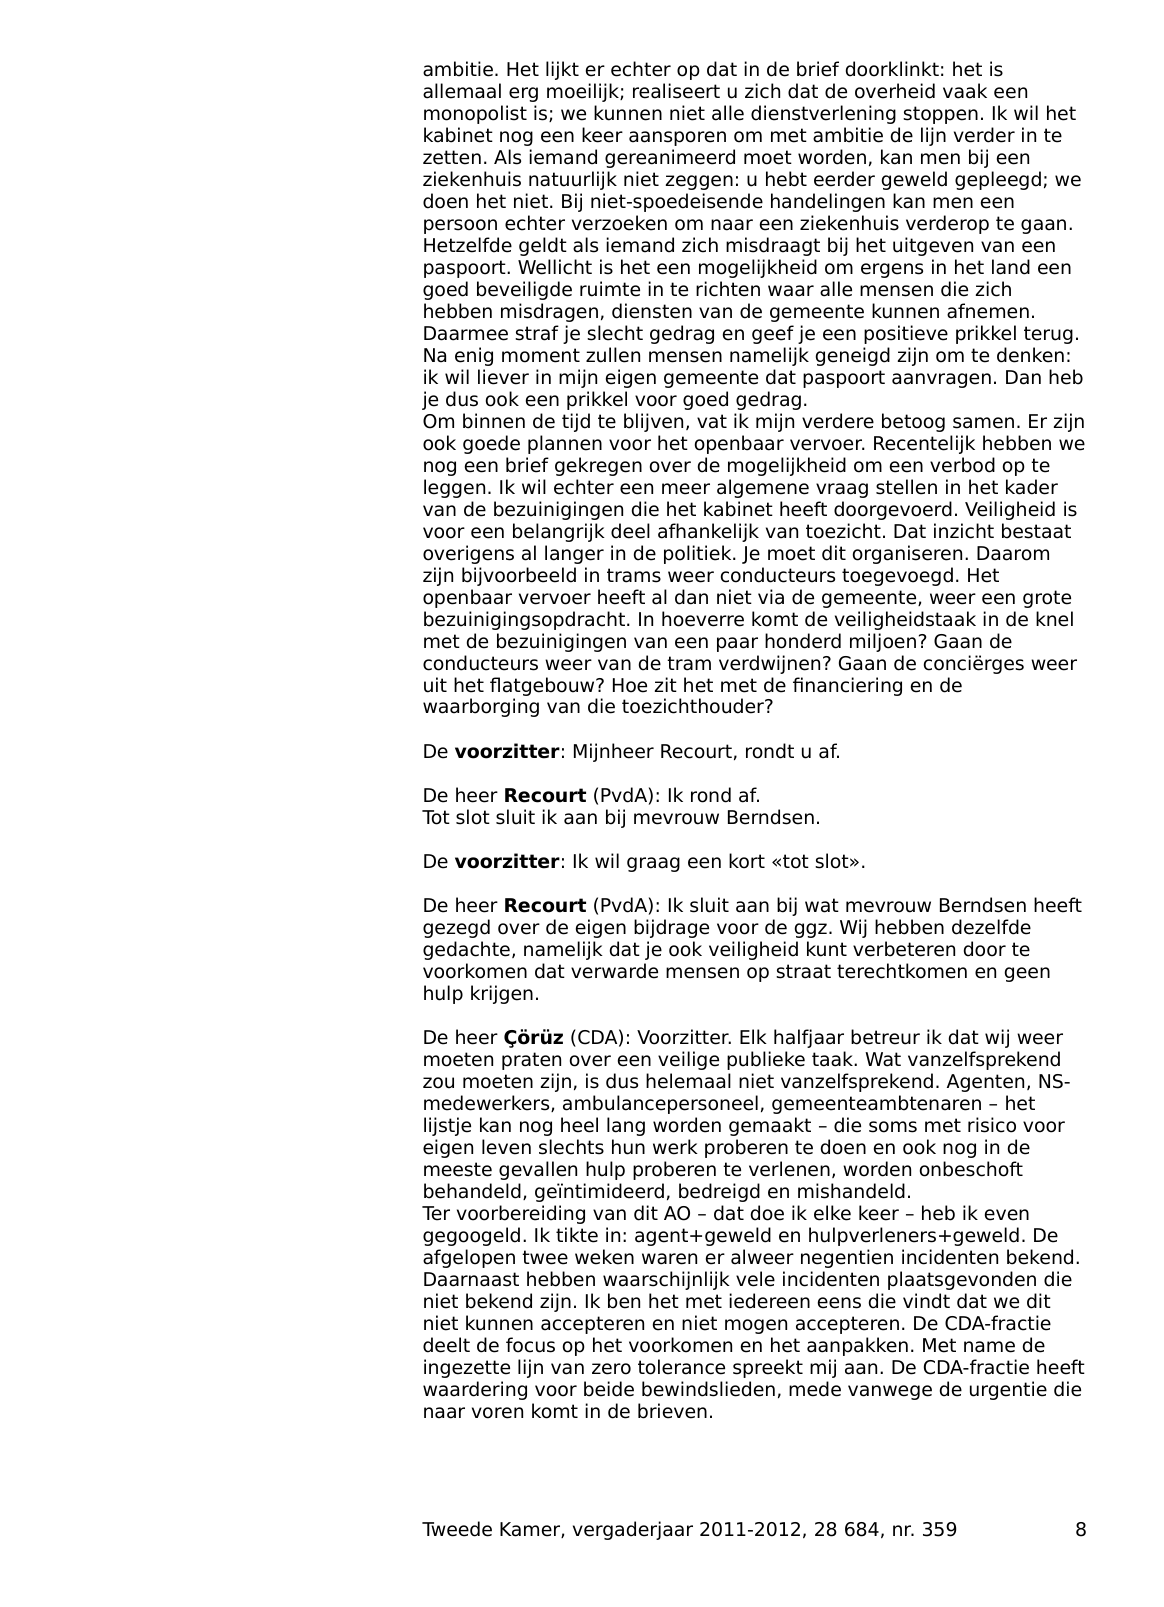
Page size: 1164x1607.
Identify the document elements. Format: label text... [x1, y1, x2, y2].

text De voorzitter: Ik wil graag een kort «tot slot». [422, 851, 1087, 873]
text De voorzitter: Mijnheer Recourt, rondt u af. [422, 741, 1087, 763]
text De heer Recourt (PvdA): Ik rond af. [422, 785, 1087, 807]
text Ter voorbereiding van dit AO – dat doe ik elke keer – heb ik even gegoogeld. Ik tikte in: agent+geweld en hulpverleners+geweld. De afgelopen twee weken waren er alweer negentien incidenten bekend. Daarnaast hebben waarschijnlijk vele incidenten plaatsgevonden die niet bekend zijn. Ik ben het met iedereen eens die vindt dat we dit niet kunnen accepteren en niet mogen accepteren. De CDA-fractie deelt de focus op het voorkomen en het aanpakken. Met name de ingezette lijn van zero tolerance spreekt mij aan. De CDA-fractie heeft waardering voor beide bewindslieden, mede vanwege de urgentie die naar voren komt in de brieven. [422, 1203, 1087, 1423]
text Tot slot sluit ik aan bij mevrouw Berndsen. [422, 807, 1087, 829]
text Om binnen de tijd te blijven, vat ik mijn verdere betoog samen. Er zijn ook goede plannen voor het openbaar vervoer. Recentelijk hebben we nog een brief gekregen over de mogelijkheid om een verbod op te leggen. Ik wil echter een meer algemene vraag stellen in het kader van de bezuinigingen die het kabinet heeft doorgevoerd. Veiligheid is voor een belangrijk deel afhankelijk van toezicht. Dat inzicht bestaat overigens al langer in de politiek. Je moet dit organiseren. Daarom zijn bijvoorbeeld in trams weer conducteurs toegevoegd. Het openbaar vervoer heeft al dan niet via de gemeente, weer een grote bezuinigingsopdracht. In hoeverre komt de veiligheidstaak in de knel met de bezuinigingen van een paar honderd miljoen? Gaan de conducteurs weer van de tram verdwijnen? Gaan de conciërges weer uit het flatgebouw? Hoe zit het met de financiering en de waarborging van die toezichthouder? [422, 411, 1087, 718]
text De heer Çörüz (CDA): Voorzitter. Elk halfjaar betreur ik dat wij weer moeten praten over een veilige publieke taak. Wat vanzelfsprekend zou moeten zijn, is dus helemaal niet vanzelfsprekend. Agenten, NS-medewerkers, ambulancepersoneel, gemeenteambtenaren – het lijstje kan nog heel lang worden gemaakt – die soms met risico voor eigen leven slechts hun werk proberen te doen en ook nog in de meeste gevallen hulp proberen te verlenen, worden onbeschoft behandeld, geïntimideerd, bedreigd en mishandeld. [422, 1027, 1087, 1203]
text ambitie. Het lijkt er echter op dat in de brief doorklinkt: het is allemaal erg moeilijk; realiseert u zich dat de overheid vaak een monopolist is; we kunnen niet alle dienstverlening stoppen. Ik wil het kabinet nog een keer aansporen om met ambitie de lijn verder in te zetten. Als iemand gereanimeerd moet worden, kan men bij een ziekenhuis natuurlijk niet zeggen: u hebt eerder geweld gepleegd; we doen het niet. Bij niet-spoedeisende handelingen kan men een persoon echter verzoeken om naar een ziekenhuis verderop te gaan. Hetzelfde geldt als iemand zich misdraagt bij het uitgeven van een paspoort. Wellicht is het een mogelijkheid om ergens in het land een goed beveiligde ruimte in te richten waar alle mensen die zich hebben misdragen, diensten van de gemeente kunnen afnemen. Daarmee straf je slecht gedrag en geef je een positieve prikkel terug. Na enig moment zullen mensen namelijk geneigd zijn om te denken: ik wil liever in mijn eigen gemeente dat paspoort aanvragen. Dan heb je dus ook een prikkel voor goed gedrag. [422, 59, 1087, 411]
text De heer Recourt (PvdA): Ik sluit aan bij wat mevrouw Berndsen heeft gezegd over de eigen bijdrage voor de ggz. Wij hebben dezelfde gedachte, namelijk dat je ook veiligheid kunt verbeteren door te voorkomen dat verwarde mensen op straat terechtkomen en geen hulp krijgen. [422, 895, 1087, 1005]
